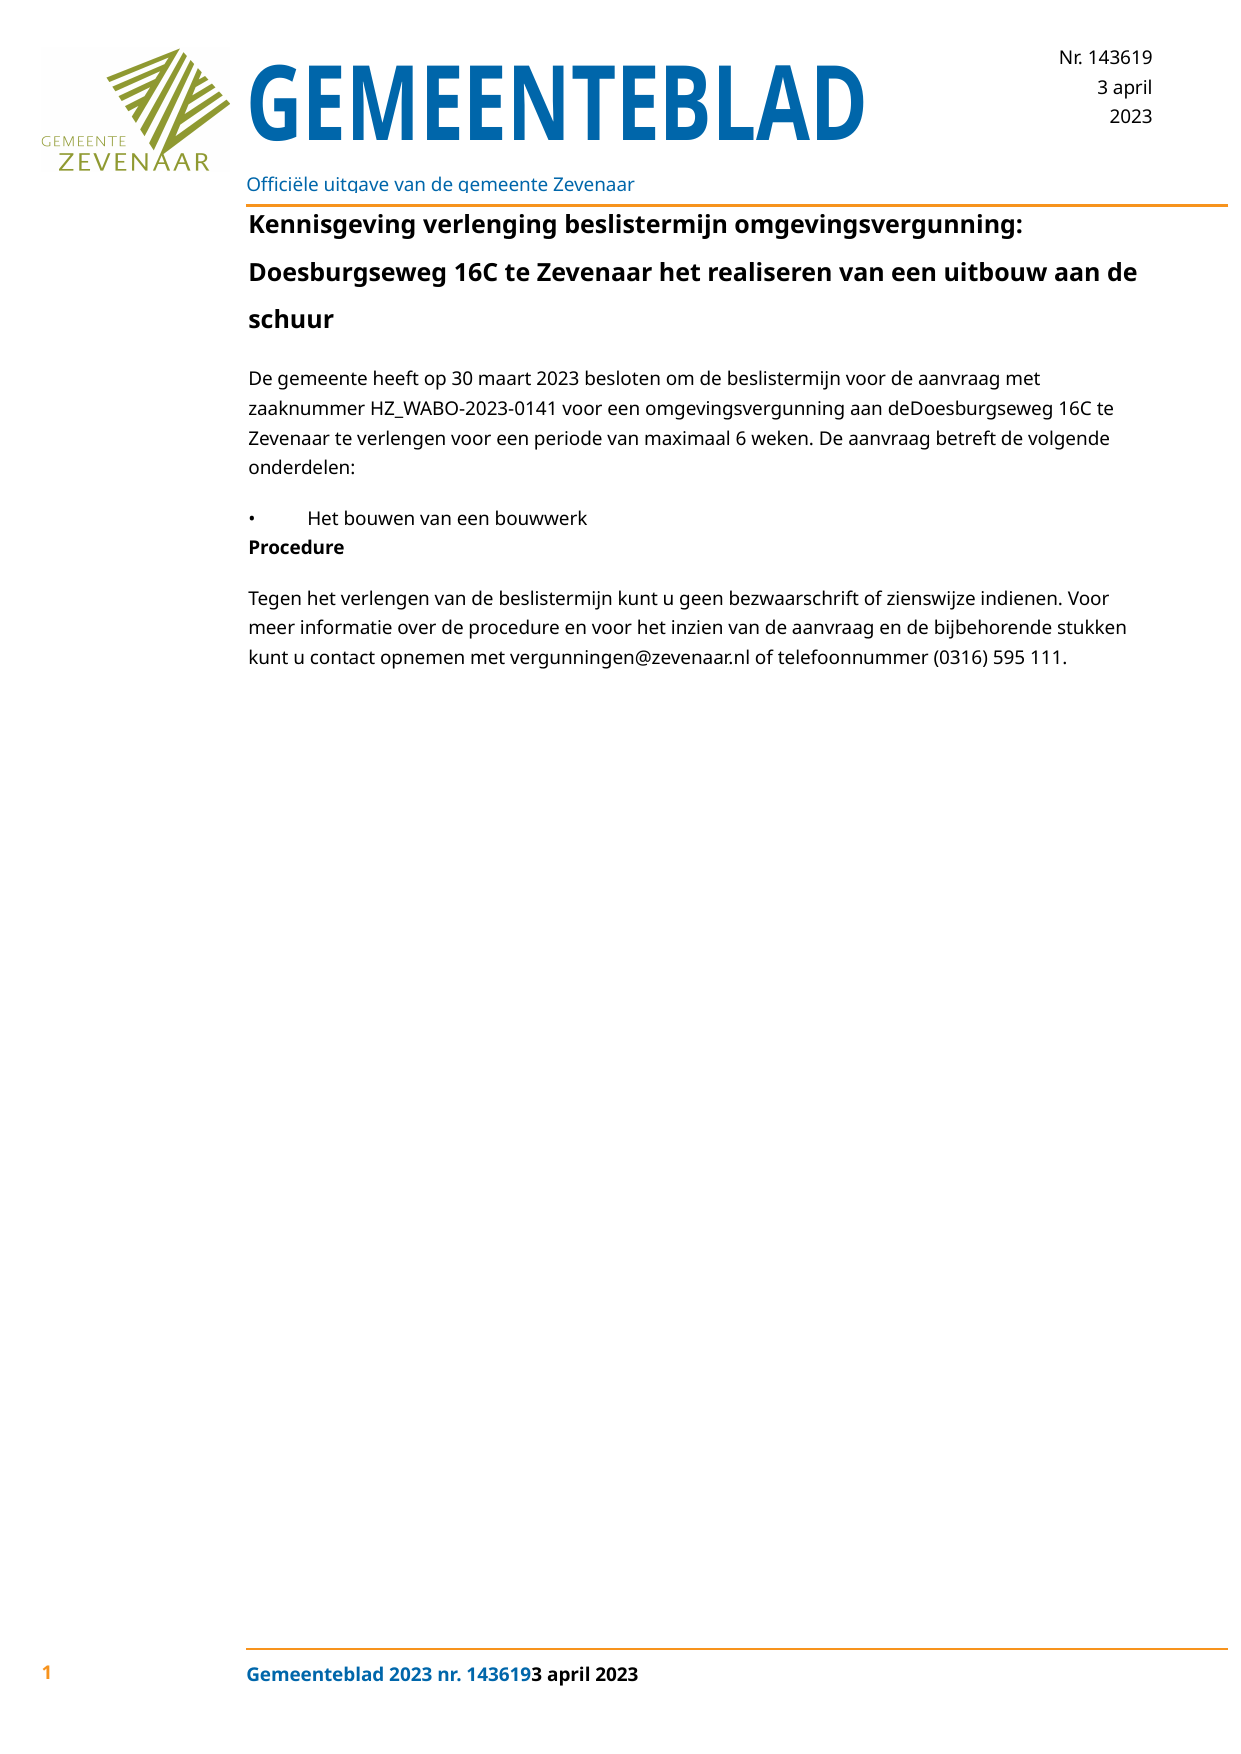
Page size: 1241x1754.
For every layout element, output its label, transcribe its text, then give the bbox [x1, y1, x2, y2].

text Procedure [248, 534, 1152, 560]
list Het bouwen van een bouwwerk [248, 505, 1152, 530]
text De gemeente heeft op 30 maart 2023 besloten om de beslistermijn voor de aanvraag met zaaknummer HZ_WABO-2023-0141 voor een omgevingsvergunning aan deDoesburgseweg 16C te Zevenaar te verlengen voor een periode van maximaal 6 weken. De aanvraag betreft de volgende onderdelen: [248, 366, 1152, 480]
text Tegen het verlengen van de beslistermijn kunt u geen bezwaarschrift of zienswijze indienen. Voor meer informatie over de procedure en voor het inzien van de aanvraag en de bijbehorende stukken kunt u contact opnemen met vergunningen@zevenaar.nl of telefoonnummer (0316) 595 111. [248, 585, 1152, 669]
text Kennisgeving verlenging beslistermijn omgevingsvergunning: Doesburgseweg 16C te Zevenaar het realiseren van een uitbouw aan de schuur [248, 207, 1152, 336]
picture [41, 47, 231, 172]
